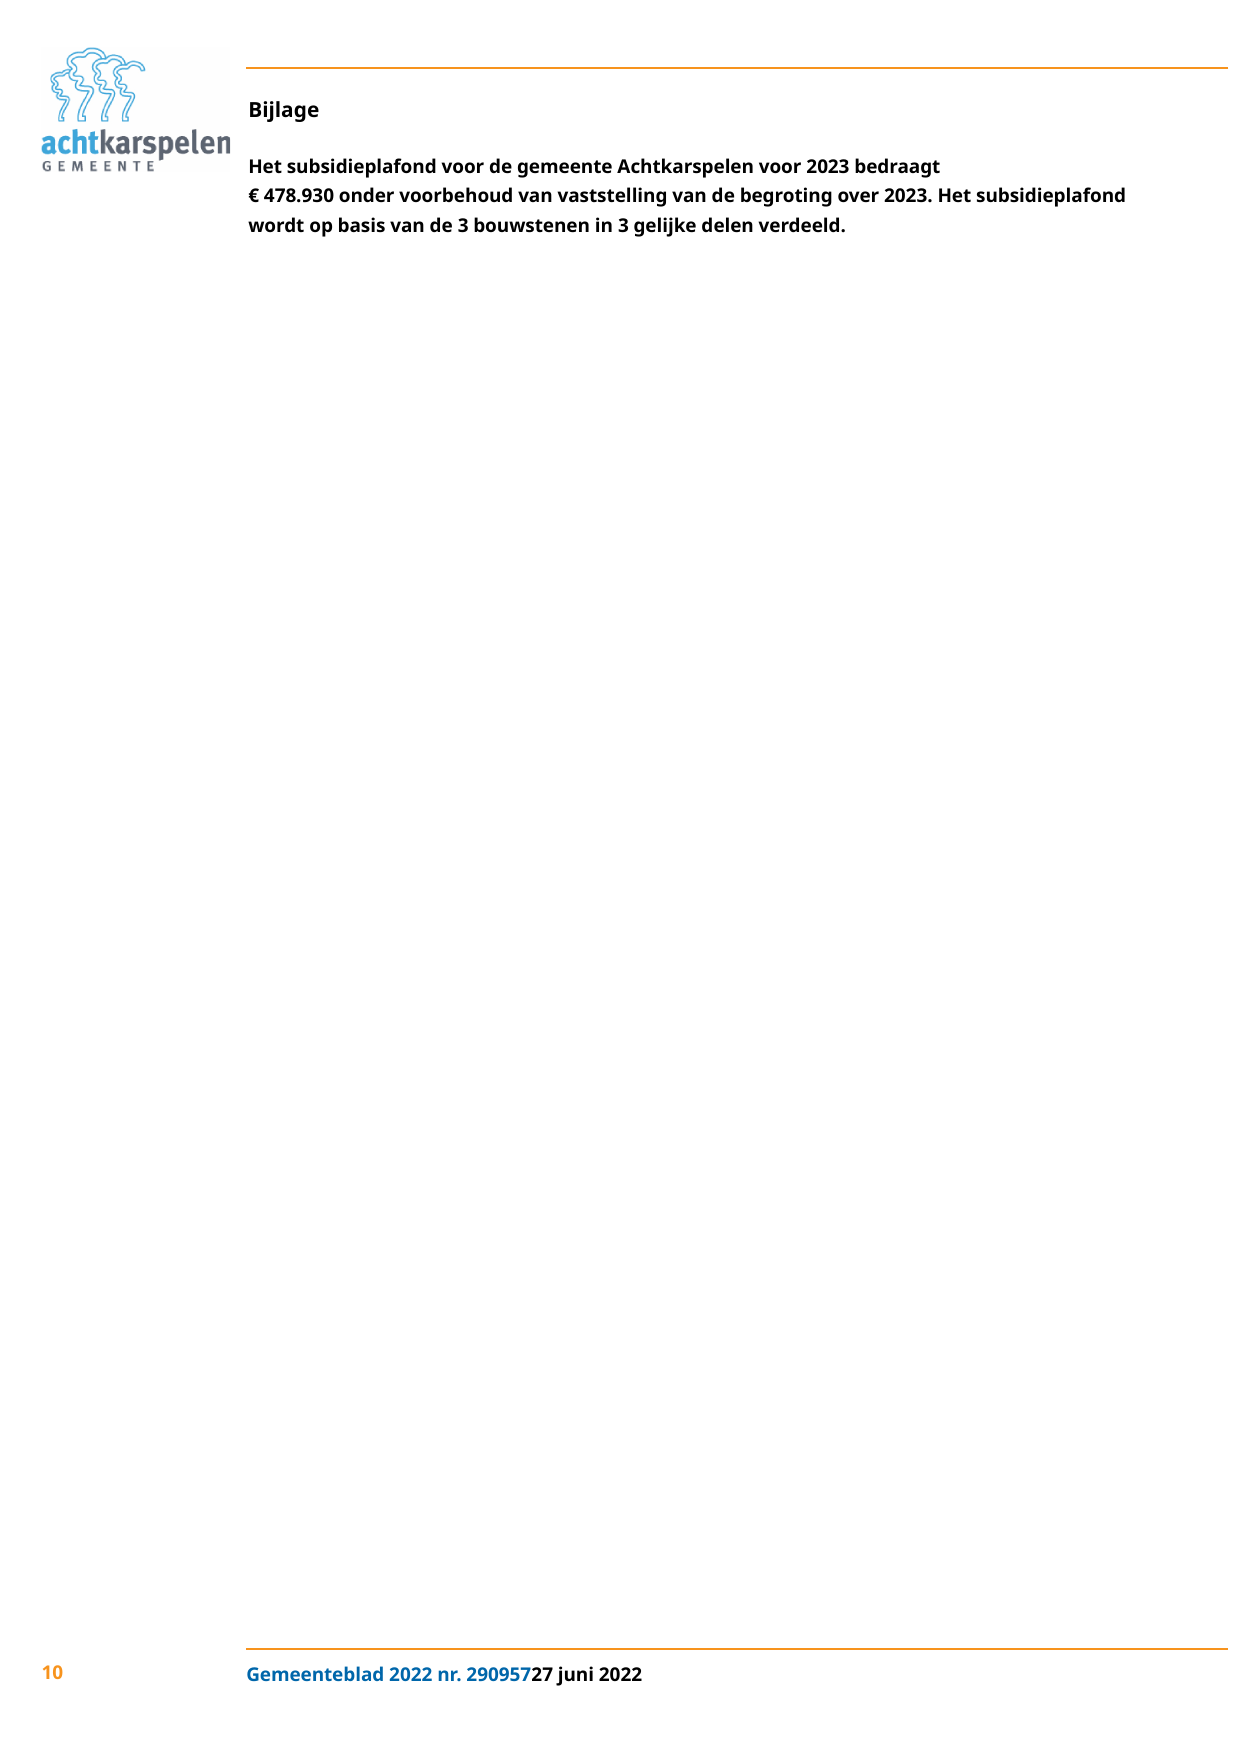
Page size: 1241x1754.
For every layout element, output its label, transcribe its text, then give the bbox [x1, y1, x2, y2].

text Bijlage [248, 95, 1152, 123]
text € 478.930 onder voorbehoud van vaststelling van de begroting over 2023. Het subsidieplafond wordt op basis van de 3 bouwstenen in 3 gelijke delen verdeeld. [248, 182, 1152, 238]
picture [41, 47, 231, 172]
text Het subsidieplafond voor de gemeente Achtkarspelen voor 2023 bedraagt [248, 153, 1152, 179]
